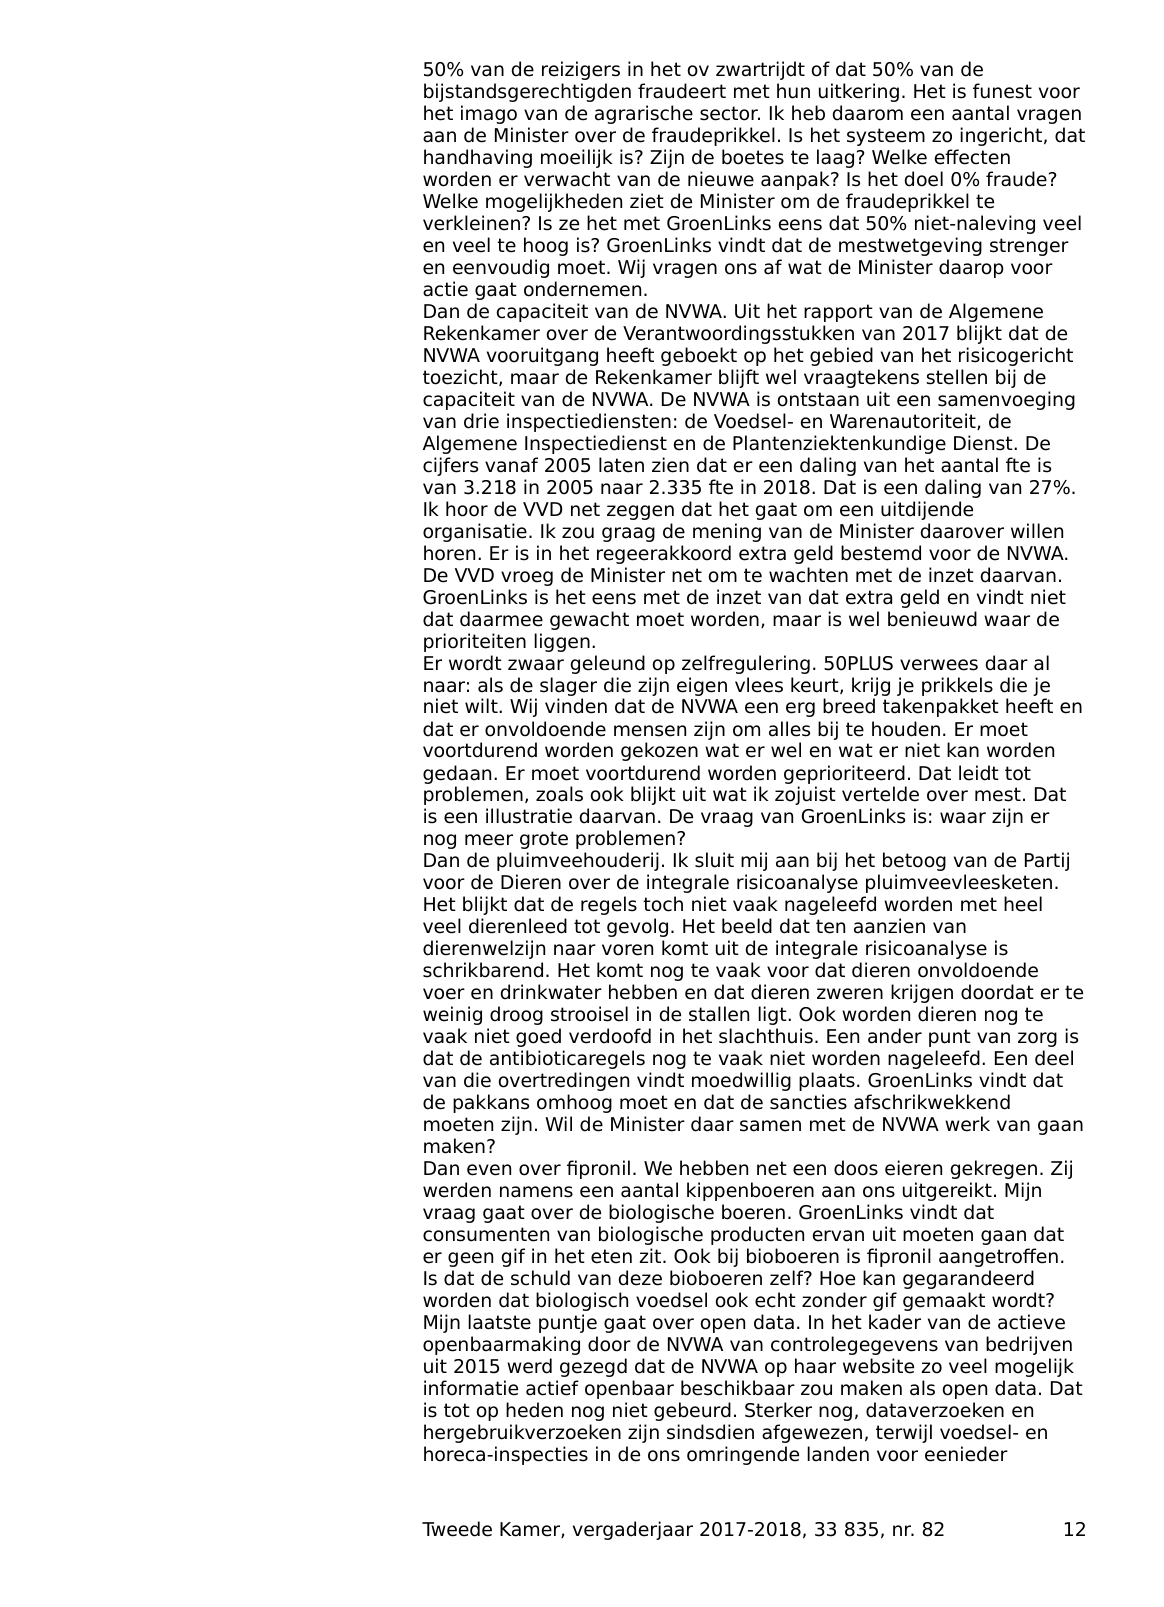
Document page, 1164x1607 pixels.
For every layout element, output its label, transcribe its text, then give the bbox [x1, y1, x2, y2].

text Dan even over fipronil. We hebben net een doos eieren gekregen. Zij werden namens een aantal kippenboeren aan ons uitgereikt. Mijn vraag gaat over de biologische boeren. GroenLinks vindt dat consumenten van biologische producten ervan uit moeten gaan dat er geen gif in het eten zit. Ook bij bioboeren is fipronil aangetroffen. Is dat de schuld van deze bioboeren zelf? Hoe kan gegarandeerd worden dat biologisch voedsel ook echt zonder gif gemaakt wordt? [422, 1158, 1087, 1312]
text Er wordt zwaar geleund op zelfregulering. 50PLUS verwees daar al naar: als de slager die zijn eigen vlees keurt, krijg je prikkels die je niet wilt. Wij vinden dat de NVWA een erg breed takenpakket heeft en dat er onvoldoende mensen zijn om alles bij te houden. Er moet voortdurend worden gekozen wat er wel en wat er niet kan worden gedaan. Er moet voortdurend worden geprioriteerd. Dat leidt tot problemen, zoals ook blijkt uit wat ik zojuist vertelde over mest. Dat is een illustratie daarvan. De vraag van GroenLinks is: waar zijn er nog meer grote problemen? [422, 652, 1087, 850]
text Mijn laatste puntje gaat over open data. In het kader van de actieve openbaarmaking door de NVWA van controlegegevens van bedrijven uit 2015 werd gezegd dat de NVWA op haar website zo veel mogelijk informatie actief openbaar beschikbaar zou maken als open data. Dat is tot op heden nog niet gebeurd. Sterker nog, dataverzoeken en hergebruikverzoeken zijn sindsdien afgewezen, terwijl voedsel- en horeca-inspecties in de ons omringende landen voor eenieder [422, 1312, 1087, 1466]
text Dan de pluimveehouderij. Ik sluit mij aan bij het betoog van de Partij voor de Dieren over de integrale risicoanalyse pluimveevleesketen. Het blijkt dat de regels toch niet vaak nageleefd worden met heel veel dierenleed tot gevolg. Het beeld dat ten aanzien van dierenwelzijn naar voren komt uit de integrale risicoanalyse is schrikbarend. Het komt nog te vaak voor dat dieren onvoldoende voer en drinkwater hebben en dat dieren zweren krijgen doordat er te weinig droog strooisel in de stallen ligt. Ook worden dieren nog te vaak niet goed verdoofd in het slachthuis. Een ander punt van zorg is dat de antibioticaregels nog te vaak niet worden nageleefd. Een deel van die overtredingen vindt moedwillig plaats. GroenLinks vindt dat de pakkans omhoog moet en dat de sancties afschrikwekkend moeten zijn. Wil de Minister daar samen met de NVWA werk van gaan maken? [422, 850, 1087, 1158]
text 50% van de reizigers in het ov zwartrijdt of dat 50% van de bijstandsgerechtigden fraudeert met hun uitkering. Het is funest voor het imago van de agrarische sector. Ik heb daarom een aantal vragen aan de Minister over de fraudeprikkel. Is het systeem zo ingericht, dat handhaving moeilijk is? Zijn de boetes te laag? Welke effecten worden er verwacht van de nieuwe aanpak? Is het doel 0% fraude? Welke mogelijkheden ziet de Minister om de fraudeprikkel te verkleinen? Is ze het met GroenLinks eens dat 50% niet-naleving veel en veel te hoog is? GroenLinks vindt dat de mestwetgeving strenger en eenvoudig moet. Wij vragen ons af wat de Minister daarop voor actie gaat ondernemen. [422, 59, 1087, 301]
text Dan de capaciteit van de NVWA. Uit het rapport van de Algemene Rekenkamer over de Verantwoordingsstukken van 2017 blijkt dat de NVWA vooruitgang heeft geboekt op het gebied van het risicogericht toezicht, maar de Rekenkamer blijft wel vraagtekens stellen bij de capaciteit van de NVWA. De NVWA is ontstaan uit een samenvoeging van drie inspectiediensten: de Voedsel- en Warenautoriteit, de Algemene Inspectiedienst en de Plantenziektenkundige Dienst. De cijfers vanaf 2005 laten zien dat er een daling van het aantal fte is van 3.218 in 2005 naar 2.335 fte in 2018. Dat is een daling van 27%. Ik hoor de VVD net zeggen dat het gaat om een uitdijende organisatie. Ik zou graag de mening van de Minister daarover willen horen. Er is in het regeerakkoord extra geld bestemd voor de NVWA. De VVD vroeg de Minister net om te wachten met de inzet daarvan. GroenLinks is het eens met de inzet van dat extra geld en vindt niet dat daarmee gewacht moet worden, maar is wel benieuwd waar de prioriteiten liggen. [422, 301, 1087, 652]
